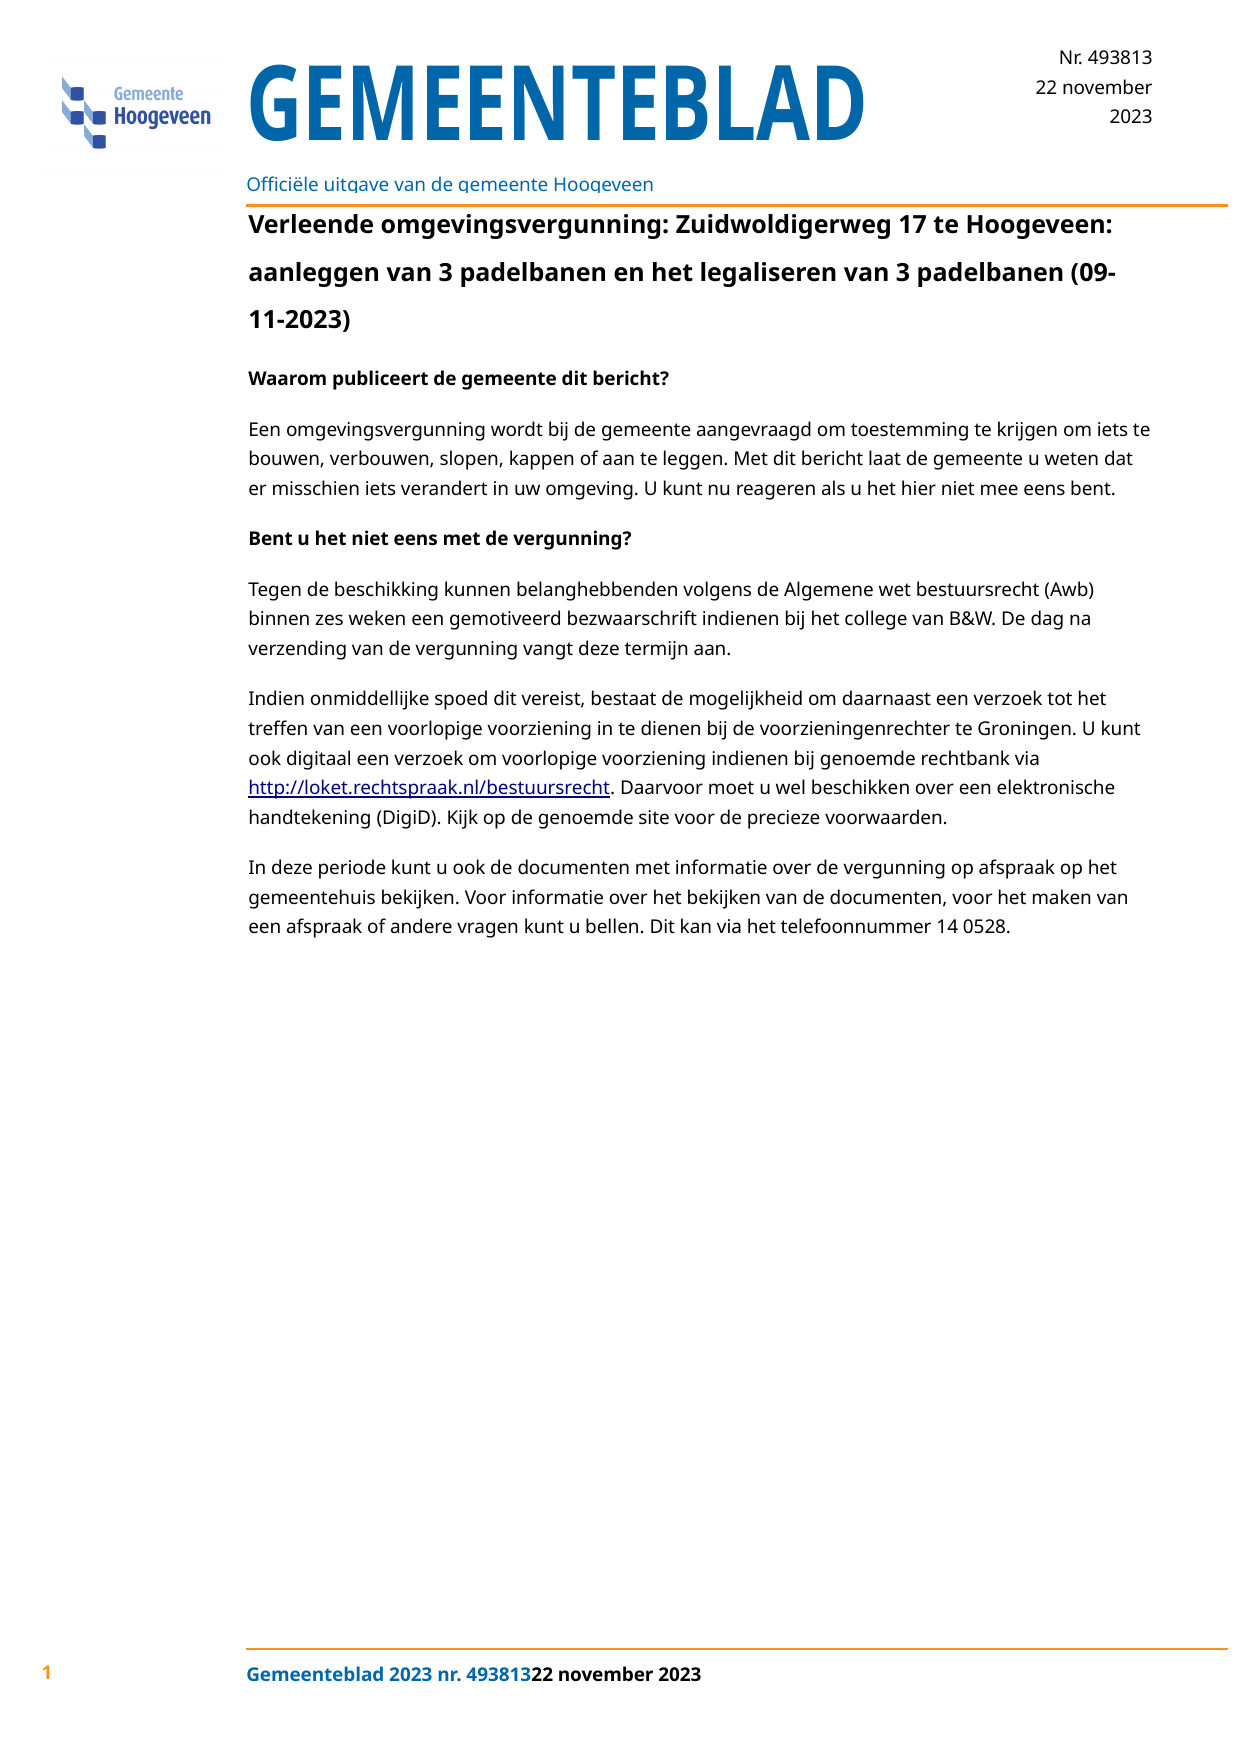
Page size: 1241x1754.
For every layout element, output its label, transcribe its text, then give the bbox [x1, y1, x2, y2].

text In deze periode kunt u ook de documenten met informatie over de vergunning op afspraak op het gemeentehuis bekijken. Voor informatie over het bekijken van de documenten, voor het maken van een afspraak of andere vragen kunt u bellen. Dit kan via het telefoonnummer 14 0528. [248, 854, 1152, 939]
text Een omgevingsvergunning wordt bij de gemeente aangevraagd om toestemming te krijgen om iets te bouwen, verbouwen, slopen, kappen of aan te leggen. Met dit bericht laat de gemeente u weten dat er misschien iets verandert in uw omgeving. U kunt nu reageren als u het hier niet mee eens bent. [248, 416, 1152, 501]
text Waarom publiceert de gemeente dit bericht? [248, 366, 1152, 391]
text Indien onmiddellijke spoed dit vereist, bestaat de mogelijkheid om daarnaast een verzoek tot het treffen van een voorlopige voorziening in te dienen bij de voorzieningenrechter te Groningen. U kunt ook digitaal een verzoek om voorlopige voorziening indienen bij genoemde rechtbank via http://loket.rechtspraak.nl/bestuursrecht. Daarvoor moet u wel beschikken over een elektronische handtekening (DigiD). Kijk op de genoemde site voor de precieze voorwaarden. [248, 686, 1152, 829]
text Bent u het niet eens met de vergunning? [248, 526, 1152, 551]
text Tegen de beschikking kunnen belanghebbenden volgens de Algemene wet bestuursrecht (Awb) binnen zes weken een gemotiveerd bezwaarschrift indienen bij het college van B&W. De dag na verzending van de vergunning vangt deze termijn aan. [248, 576, 1152, 661]
picture [41, 47, 231, 172]
text Verleende omgevingsvergunning: Zuidwoldigerweg 17 te Hoogeveen: aanleggen van 3 padelbanen en het legaliseren van 3 padelbanen (09-11-2023) [248, 207, 1152, 336]
